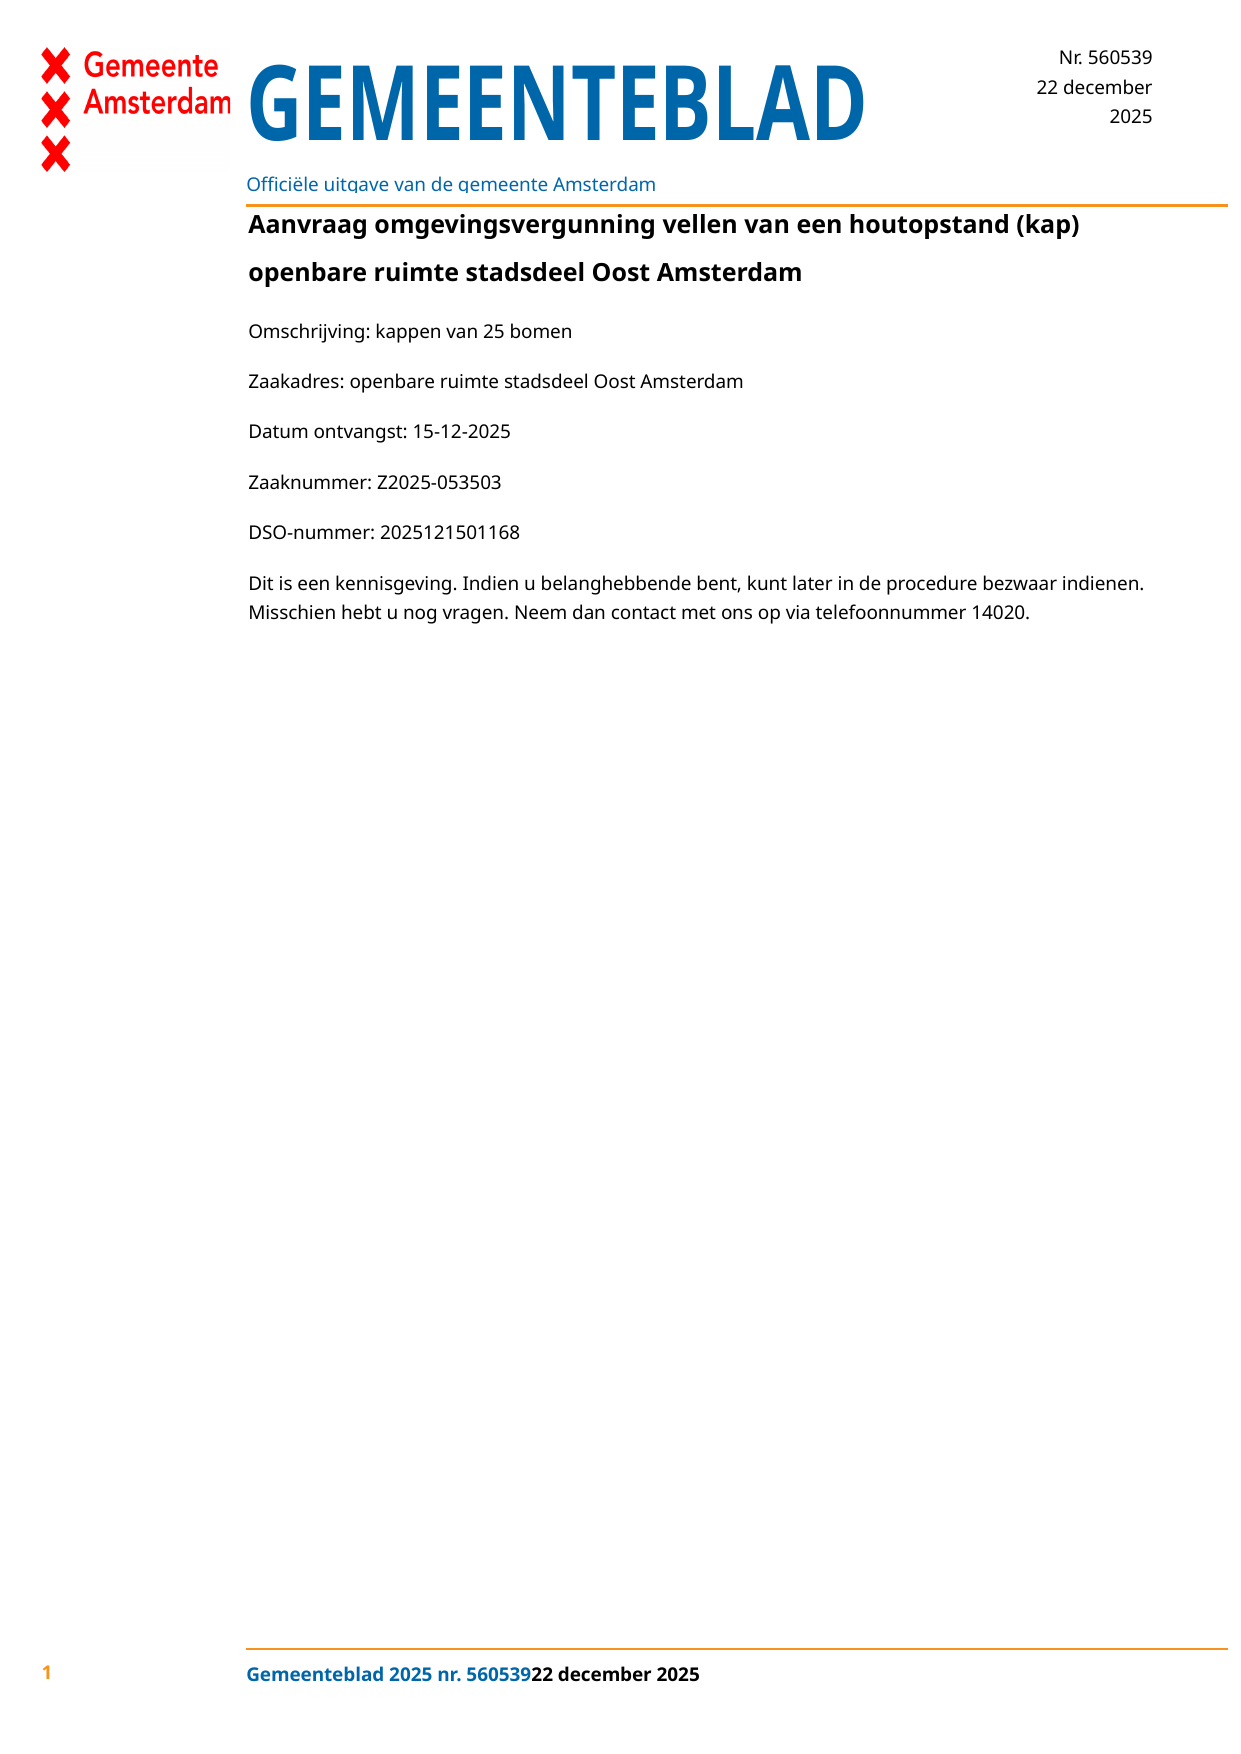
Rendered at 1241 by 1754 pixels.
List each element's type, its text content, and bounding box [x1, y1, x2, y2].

text Omschrijving: kappen van 25 bomen [248, 318, 1152, 344]
text Zaaknummer: Z2025-053503 [248, 469, 1152, 495]
picture [41, 47, 231, 172]
text Datum ontvangst: 15-12-2025 [248, 419, 1152, 444]
text Aanvraag omgevingsvergunning vellen van een houtopstand (kap) openbare ruimte stadsdeel Oost Amsterdam [248, 207, 1152, 288]
text DSO-nummer: 2025121501168 [248, 519, 1152, 545]
text Zaakadres: openbare ruimte stadsdeel Oost Amsterdam [248, 368, 1152, 394]
text Dit is een kennisgeving. Indien u belanghebbende bent, kunt later in de procedure bezwaar indienen. Misschien hebt u nog vragen. Neem dan contact met ons op via telefoonnummer 14020. [248, 570, 1152, 625]
